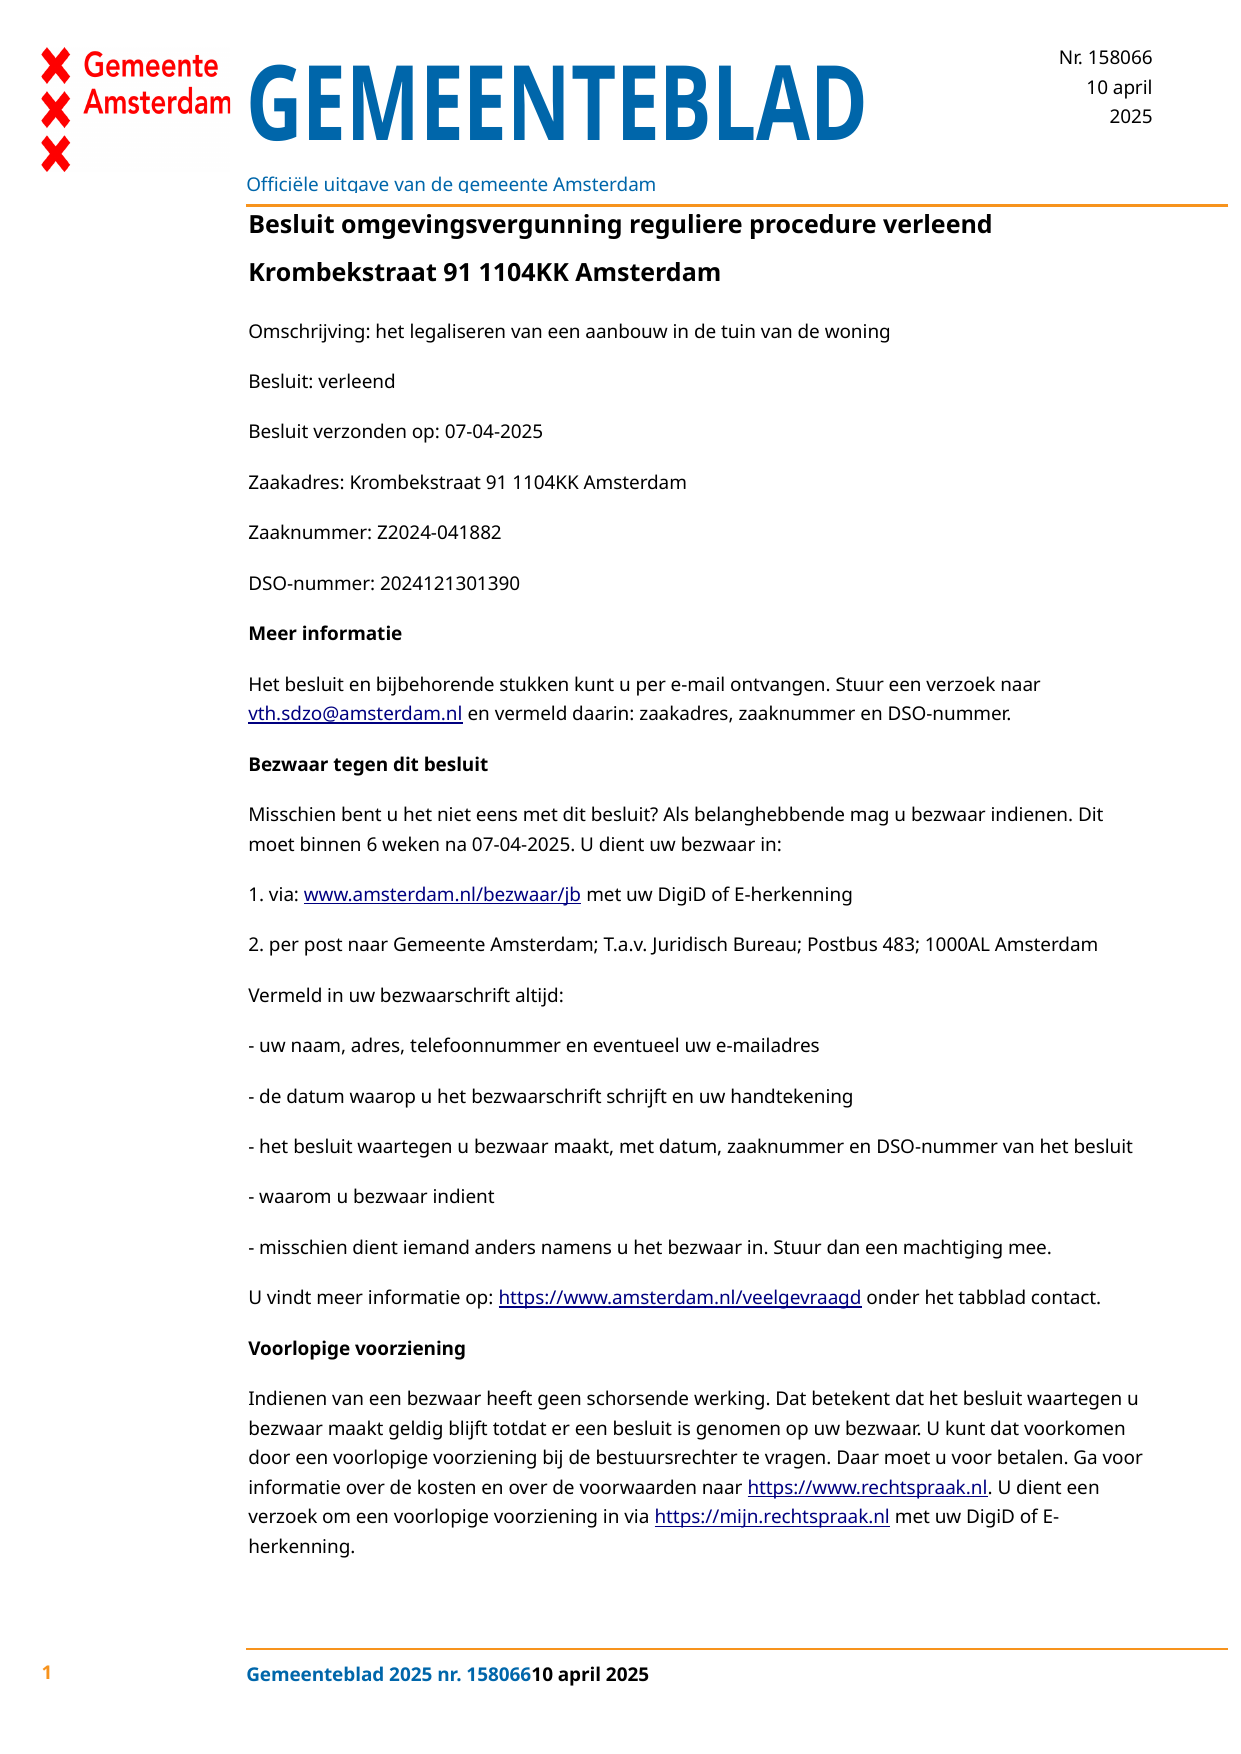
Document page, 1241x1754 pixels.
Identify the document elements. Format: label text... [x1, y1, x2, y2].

text - waarom u bezwaar indient [248, 1184, 1152, 1209]
text Meer informatie [248, 620, 1152, 646]
text Vermeld in uw bezwaarschrift altijd: [248, 982, 1152, 1008]
text 2. per post naar Gemeente Amsterdam; T.a.v. Juridisch Bureau; Postbus 483; 1000AL Amsterdam [248, 932, 1152, 957]
text Voorlopige voorziening [248, 1335, 1152, 1361]
text Misschien bent u het niet eens met dit besluit? Als belanghebbende mag u bezwaar indienen. Dit moet binnen 6 weken na 07-04-2025. U dient uw bezwaar in: [248, 801, 1152, 857]
text - het besluit waartegen u bezwaar maakt, met datum, zaaknummer en DSO-nummer van het besluit [248, 1133, 1152, 1159]
text Besluit verzonden op: 07-04-2025 [248, 419, 1152, 444]
text Besluit omgevingsvergunning reguliere procedure verleend Krombekstraat 91 1104KK Amsterdam [248, 207, 1152, 288]
text Besluit: verleend [248, 368, 1152, 394]
text - de datum waarop u het bezwaarschrift schrijft en uw handtekening [248, 1083, 1152, 1109]
picture [41, 47, 231, 172]
text Zaaknummer: Z2024-041882 [248, 519, 1152, 545]
text Omschrijving: het legaliseren van een aanbouw in de tuin van de woning [248, 318, 1152, 344]
text - uw naam, adres, telefoonnummer en eventueel uw e-mailadres [248, 1032, 1152, 1058]
text Zaakadres: Krombekstraat 91 1104KK Amsterdam [248, 469, 1152, 495]
text - misschien dient iemand anders namens u het bezwaar in. Stuur dan een machtiging mee. [248, 1234, 1152, 1260]
text U vindt meer informatie op: https://www.amsterdam.nl/veelgevraagd onder het tabblad contact. [248, 1284, 1152, 1310]
text Bezwaar tegen dit besluit [248, 751, 1152, 777]
text Het besluit en bijbehorende stukken kunt u per e-mail ontvangen. Stuur een verzoek naar vth.sdzo@amsterdam.nl en vermeld daarin: zaakadres, zaaknummer en DSO-nummer. [248, 671, 1152, 726]
text Indienen van een bezwaar heeft geen schorsende werking. Dat betekent dat het besluit waartegen u bezwaar maakt geldig blijft totdat er een besluit is genomen op uw bezwaar. U kunt dat voorkomen door een voorlopige voorziening bij de bestuursrechter te vragen. Daar moet u voor betalen. Ga voor informatie over de kosten en over de voorwaarden naar https://www.rechtspraak.nl. U dient een verzoek om een voorlopige voorziening in via https://mijn.rechtspraak.nl met uw DigiD of E-herkenning. [248, 1385, 1152, 1559]
text DSO-nummer: 2024121301390 [248, 570, 1152, 596]
text 1. via: www.amsterdam.nl/bezwaar/jb met uw DigiD of E-herkenning [248, 881, 1152, 907]
